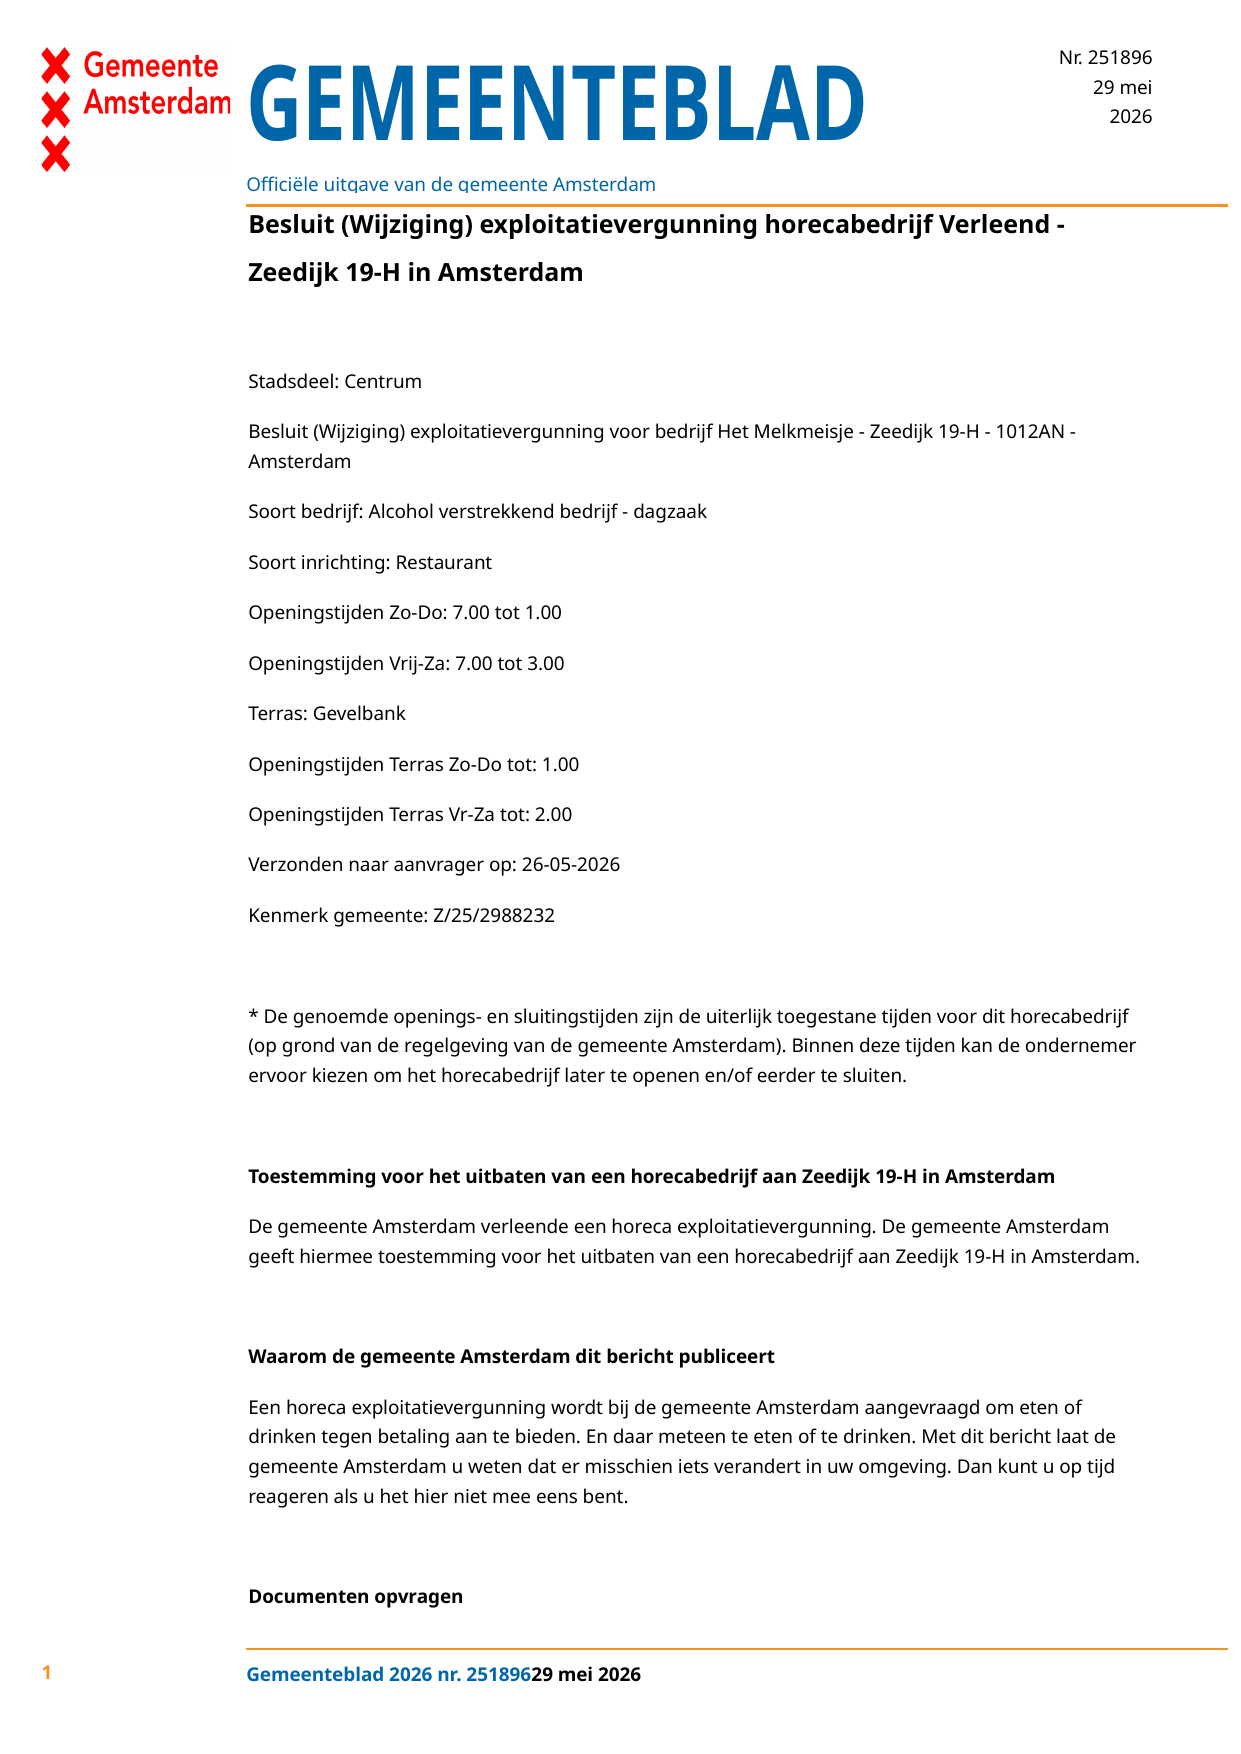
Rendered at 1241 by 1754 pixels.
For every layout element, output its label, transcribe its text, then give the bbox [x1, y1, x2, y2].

text Stadsdeel: Centrum [248, 368, 1152, 394]
text Verzonden naar aanvrager op: 26-05-2026 [248, 852, 1152, 877]
text De gemeente Amsterdam verleende een horeca exploitatievergunning. De gemeente Amsterdam geeft hiermee toestemming voor het uitbaten van een horecabedrijf aan Zeedijk 19-H in Amsterdam. [248, 1213, 1152, 1269]
text Openingstijden Vrij-Za: 7.00 tot 3.00 [248, 650, 1152, 676]
text Besluit (Wijziging) exploitatievergunning horecabedrijf Verleend - Zeedijk 19-H in Amsterdam [248, 207, 1152, 288]
text * De genoemde openings- en sluitingstijden zijn de uiterlijk toegestane tijden voor dit horecabedrijf (op grond van de regelgeving van de gemeente Amsterdam). Binnen deze tijden kan de ondernemer ervoor kiezen om het horecabedrijf later te openen en/of eerder te sluiten. [248, 1003, 1152, 1088]
text Besluit (Wijziging) exploitatievergunning voor bedrijf Het Melkmeisje - Zeedijk 19-H - 1012AN - Amsterdam [248, 419, 1152, 474]
text Openingstijden Terras Zo-Do tot: 1.00 [248, 751, 1152, 777]
text Soort inrichting: Restaurant [248, 549, 1152, 575]
text Toestemming voor het uitbaten van een horecabedrijf aan Zeedijk 19-H in Amsterdam [248, 1163, 1152, 1189]
text Waarom de gemeente Amsterdam dit bericht publiceert [248, 1344, 1152, 1369]
text Terras: Gevelbank [248, 700, 1152, 726]
text Openingstijden Terras Vr-Za tot: 2.00 [248, 801, 1152, 827]
text Een horeca exploitatievergunning wordt bij de gemeente Amsterdam aangevraagd om eten of drinken tegen betaling aan te bieden. En daar meteen te eten of te drinken. Met dit bericht laat de gemeente Amsterdam u weten dat er misschien iets verandert in uw omgeving. Dan kunt u op tijd reageren als u het hier niet mee eens bent. [248, 1394, 1152, 1509]
picture [41, 47, 231, 172]
text Soort bedrijf: Alcohol verstrekkend bedrijf - dagzaak [248, 499, 1152, 524]
text Documenten opvragen [248, 1584, 1152, 1609]
text Kenmerk gemeente: Z/25/2988232 [248, 902, 1152, 928]
text Openingstijden Zo-Do: 7.00 tot 1.00 [248, 599, 1152, 625]
